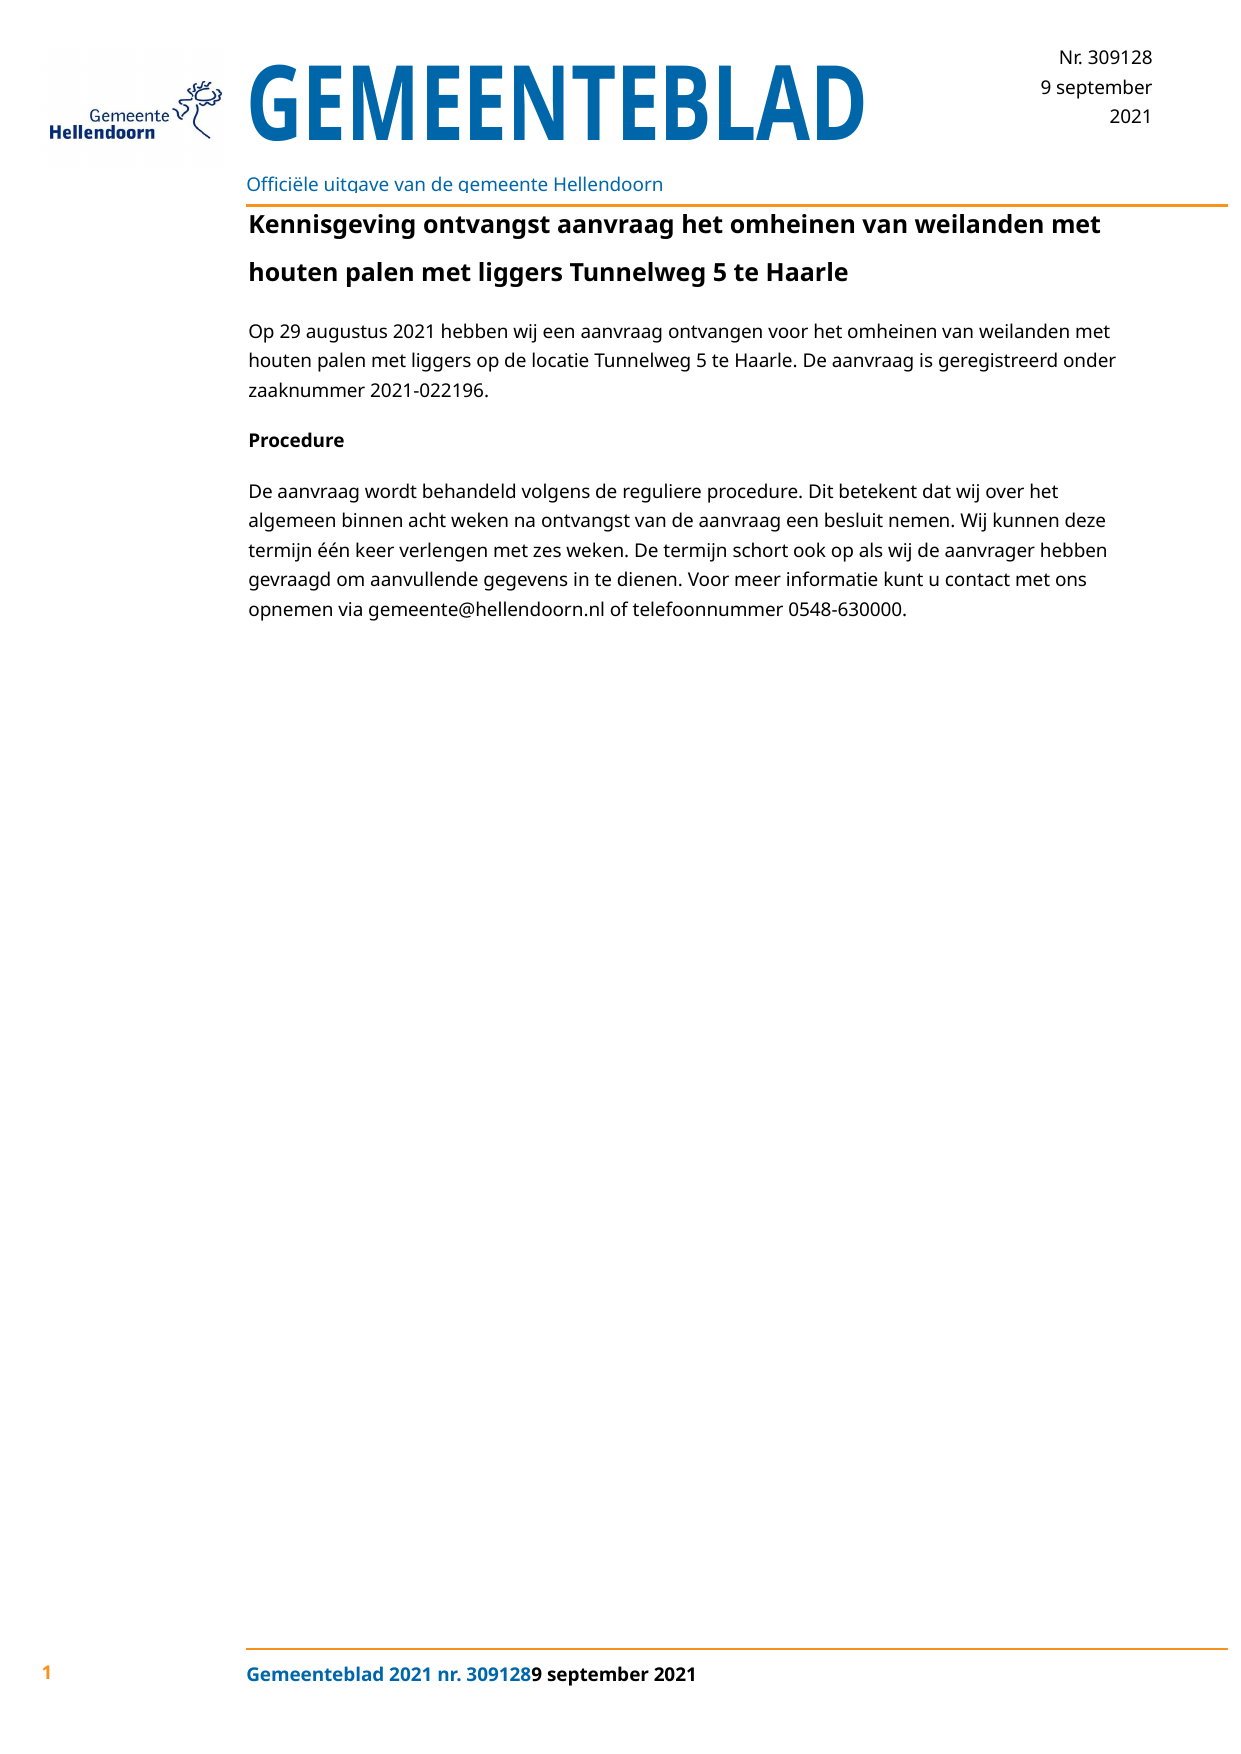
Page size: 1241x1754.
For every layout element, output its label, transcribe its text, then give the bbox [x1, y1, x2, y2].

picture [41, 47, 231, 172]
text Kennisgeving ontvangst aanvraag het omheinen van weilanden met houten palen met liggers Tunnelweg 5 te Haarle [248, 207, 1152, 288]
text Procedure [248, 427, 1152, 453]
text Op 29 augustus 2021 hebben wij een aanvraag ontvangen voor het omheinen van weilanden met houten palen met liggers op de locatie Tunnelweg 5 te Haarle. De aanvraag is geregistreerd onder zaaknummer 2021-022196. [248, 318, 1152, 403]
text De aanvraag wordt behandeld volgens de reguliere procedure. Dit betekent dat wij over het algemeen binnen acht weken na ontvangst van de aanvraag een besluit nemen. Wij kunnen deze termijn één keer verlengen met zes weken. De termijn schort ook op als wij de aanvrager hebben gevraagd om aanvullende gegevens in te dienen. Voor meer informatie kunt u contact met ons opnemen via gemeente@hellendoorn.nl of telefoonnummer 0548-630000. [248, 478, 1152, 622]
